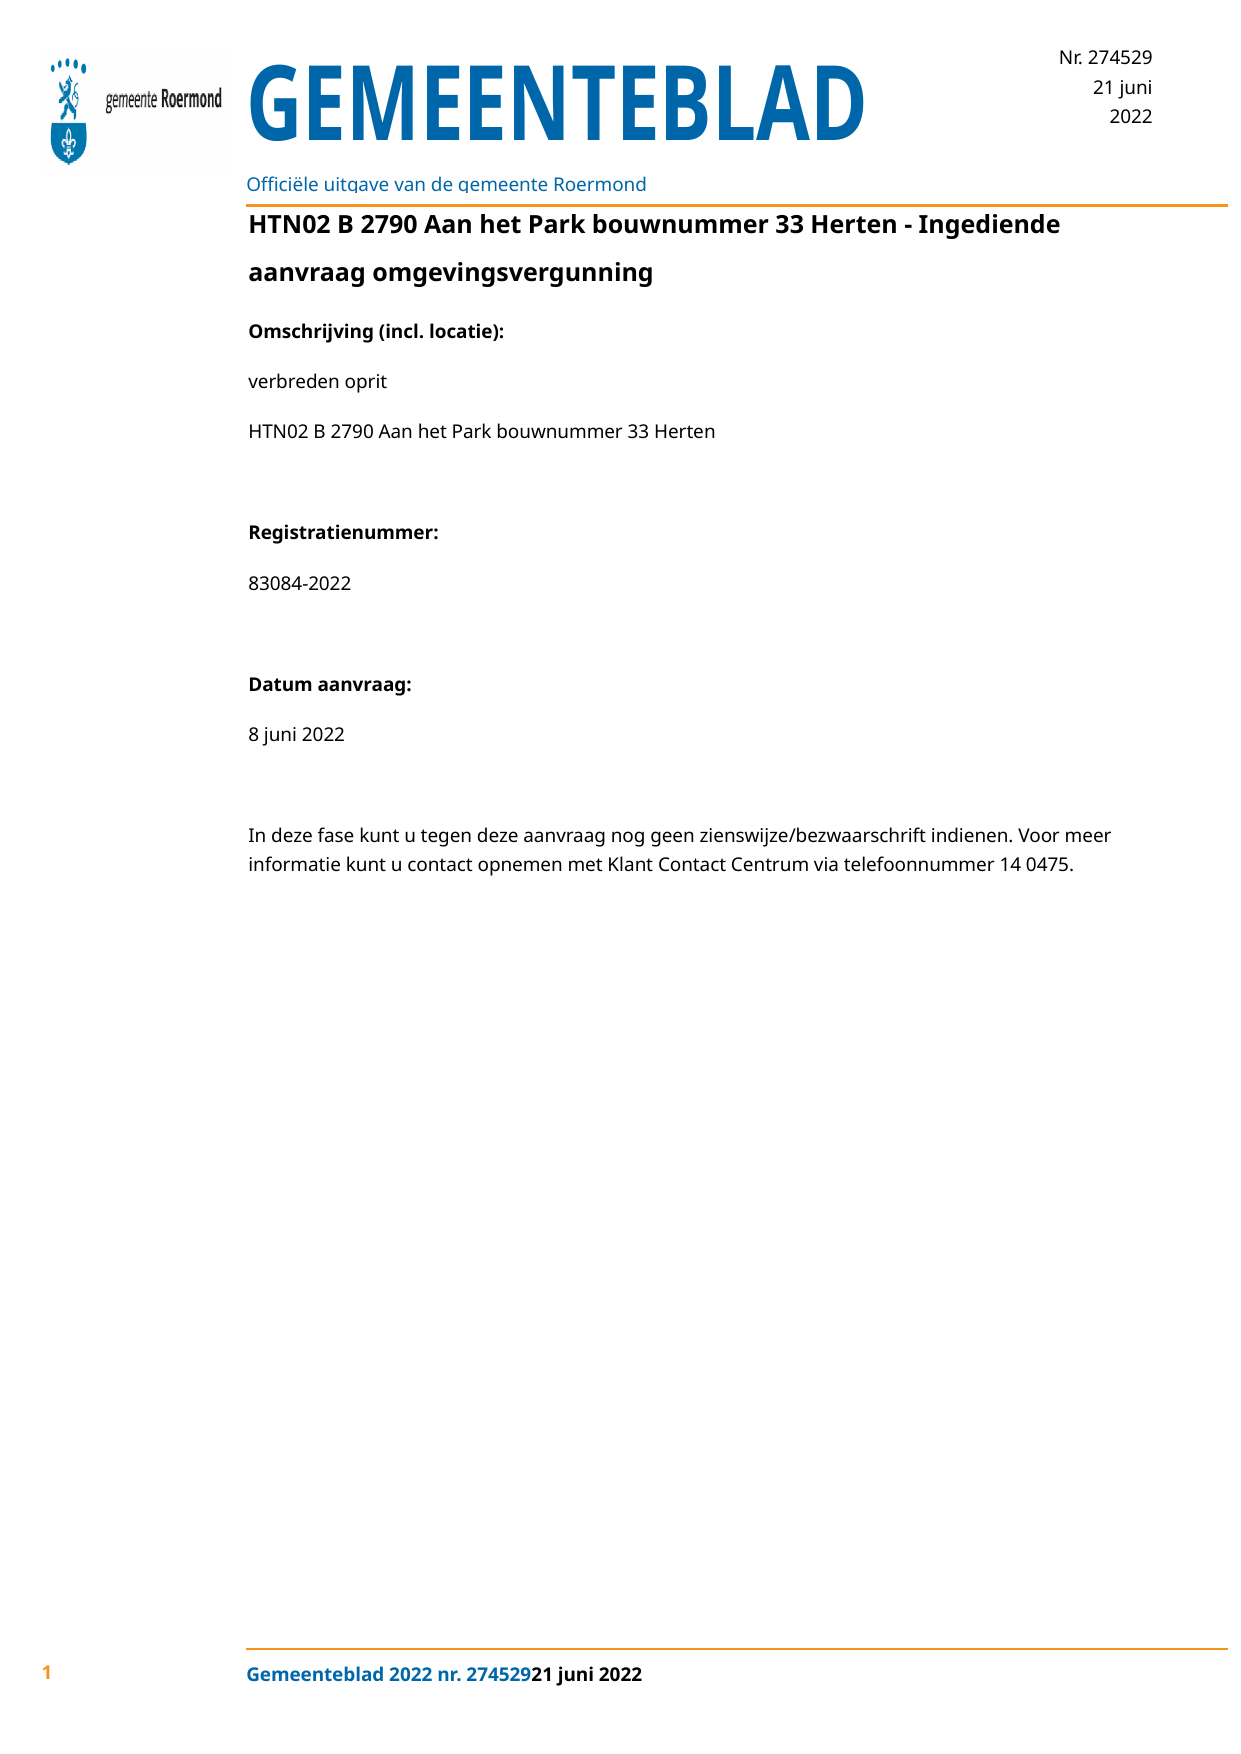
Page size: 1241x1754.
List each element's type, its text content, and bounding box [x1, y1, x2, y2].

text HTN02 B 2790 Aan het Park bouwnummer 33 Herten - Ingediende aanvraag omgevingsvergunning [248, 207, 1152, 288]
text 83084-2022 [248, 570, 1152, 596]
text Omschrijving (incl. locatie): [248, 318, 1152, 344]
text Registratienummer: [248, 519, 1152, 545]
picture [41, 47, 231, 172]
text verbreden oprit [248, 368, 1152, 394]
text Datum aanvraag: [248, 671, 1152, 697]
text 8 juni 2022 [248, 721, 1152, 747]
text HTN02 B 2790 Aan het Park bouwnummer 33 Herten [248, 419, 1152, 444]
text In deze fase kunt u tegen deze aanvraag nog geen zienswijze/bezwaarschrift indienen. Voor meer informatie kunt u contact opnemen met Klant Contact Centrum via telefoonnummer 14 0475. [248, 822, 1152, 877]
